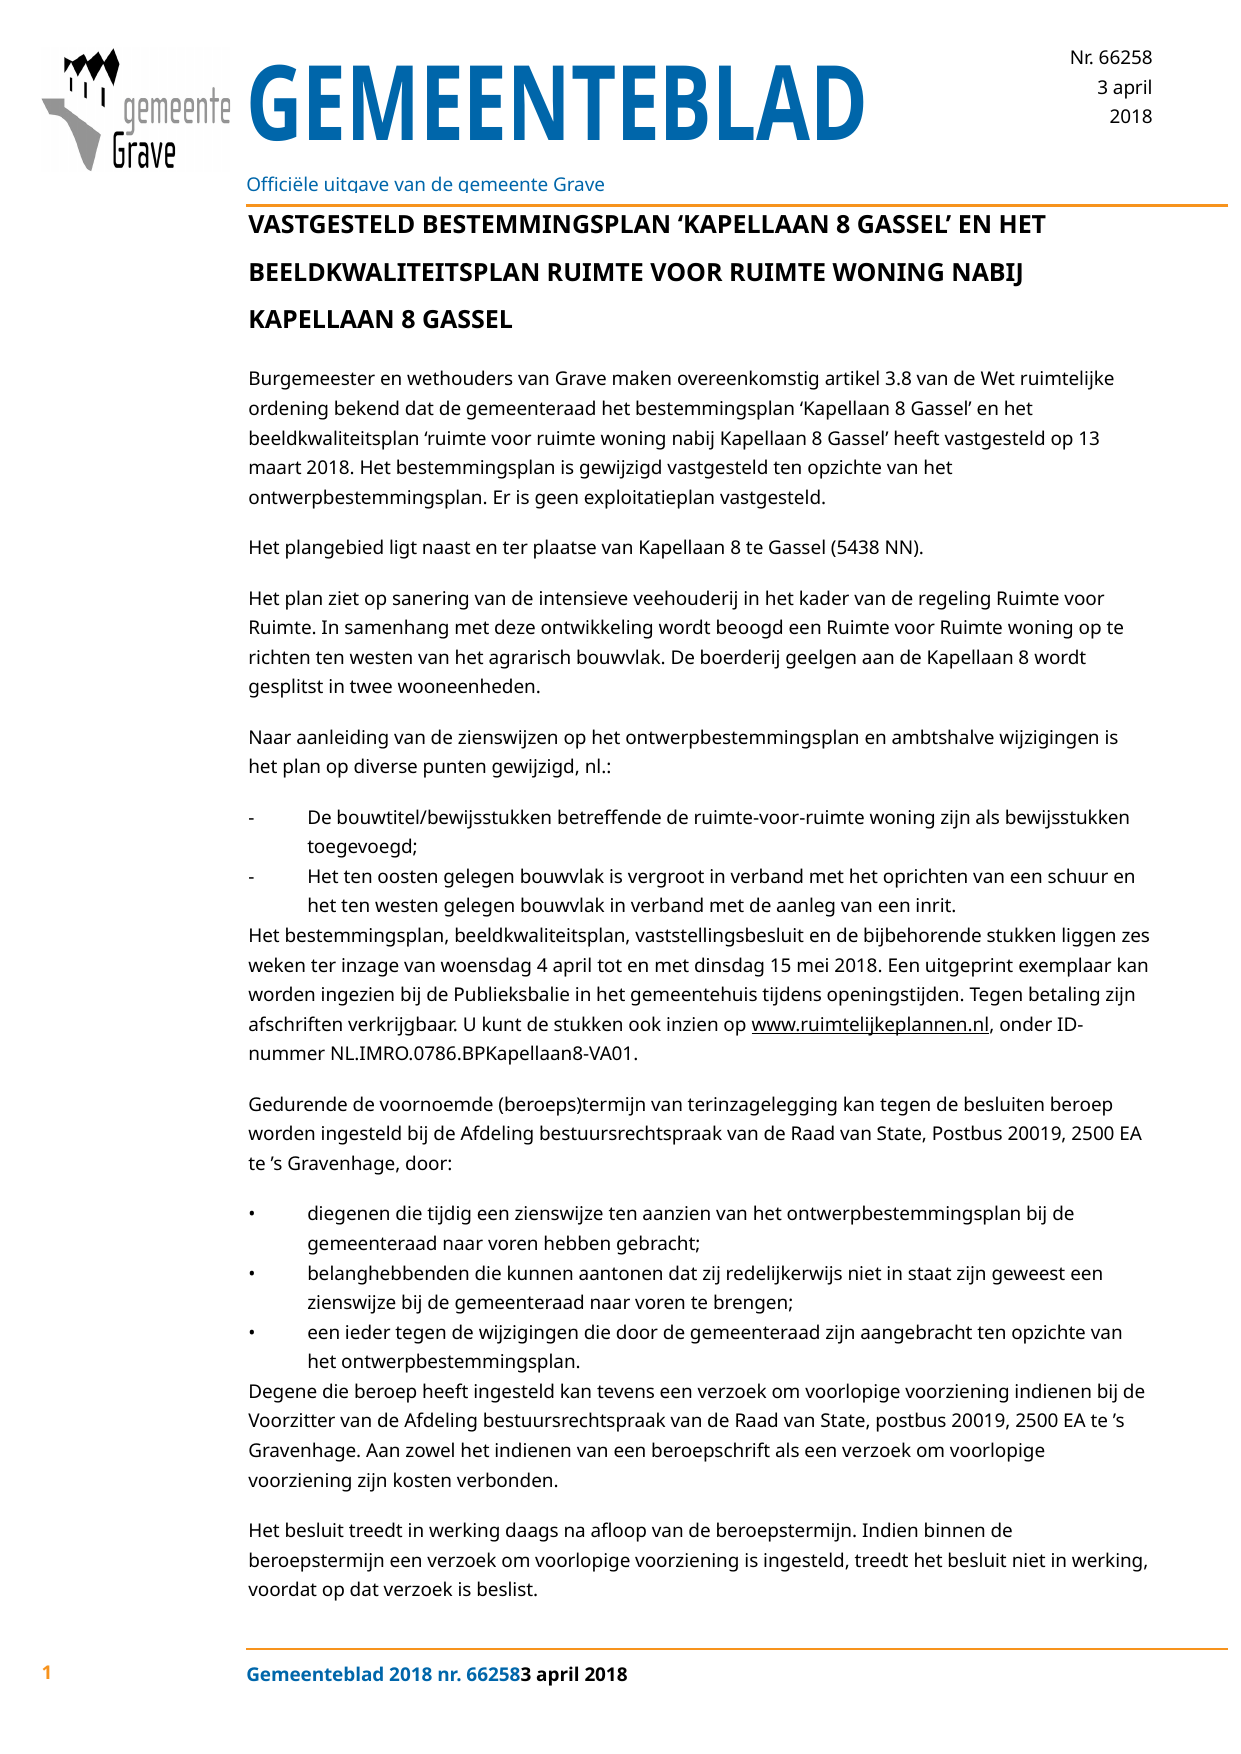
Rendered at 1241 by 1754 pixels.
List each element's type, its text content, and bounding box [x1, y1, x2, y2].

text VASTGESTELD BESTEMMINGSPLAN ‘KAPELLAAN 8 GASSEL’ EN HET BEELDKWALITEITSPLAN RUIMTE VOOR RUIMTE WONING NABIJ KAPELLAAN 8 GASSEL [248, 207, 1152, 336]
text Het plangebied ligt naast en ter plaatse van Kapellaan 8 te Gassel (5438 NN). [248, 534, 1152, 560]
text Het besluit treedt in werking daags na afloop van de beroepstermijn. Indien binnen de beroepstermijn een verzoek om voorlopige voorziening is ingesteld, treedt het besluit niet in werking, voordat op dat verzoek is beslist. [248, 1517, 1152, 1602]
text Het bestemmingsplan, beeldkwaliteitsplan, vaststellingsbesluit en de bijbehorende stukken liggen zes weken ter inzage van woensdag 4 april tot en met dinsdag 15 mei 2018. Een uitgeprint exemplaar kan worden ingezien bij de Publieksbalie in het gemeentehuis tijdens openingstijden. Tegen betaling zijn afschriften verkrijgbaar. U kunt de stukken ook inzien op www.ruimtelijkeplannen.nl, onder ID-nummer NL.IMRO.0786.BPKapellaan8-VA01. [248, 922, 1152, 1066]
list Het ten oosten gelegen bouwvlak is vergroot in verband met het oprichten van een schuur en het ten westen gelegen bouwvlak in verband met de aanleg van een inrit. [248, 863, 1152, 918]
text Gedurende de voornoemde (beroeps)termijn van terinzagelegging kan tegen de besluiten beroep worden ingesteld bij de Afdeling bestuursrechtspraak van de Raad van State, Postbus 20019, 2500 EA te ’s Gravenhage, door: [248, 1091, 1152, 1176]
text Burgemeester en wethouders van Grave maken overeenkomstig artikel 3.8 van de Wet ruimtelijke ordening bekend dat de gemeenteraad het bestemmingsplan ‘Kapellaan 8 Gassel’ en het beeldkwaliteitsplan ‘ruimte voor ruimte woning nabij Kapellaan 8 Gassel’ heeft vastgesteld op 13 maart 2018. Het bestemmingsplan is gewijzigd vastgesteld ten opzichte van het ontwerpbestemmingsplan. Er is geen exploitatieplan vastgesteld. [248, 366, 1152, 509]
list een ieder tegen de wijzigingen die door de gemeenteraad zijn aangebracht ten opzichte van het ontwerpbestemmingsplan. [248, 1319, 1152, 1374]
list De bouwtitel/bewijsstukken betreffende de ruimte-voor-ruimte woning zijn als bewijsstukken toegevoegd; [248, 804, 1152, 859]
text Degene die beroep heeft ingesteld kan tevens een verzoek om voorlopige voorziening indienen bij de Voorzitter van de Afdeling bestuursrechtspraak van de Raad van State, postbus 20019, 2500 EA te ’s Gravenhage. Aan zowel het indienen van een beroepschrift als een verzoek om voorlopige voorziening zijn kosten verbonden. [248, 1378, 1152, 1492]
list belanghebbenden die kunnen aantonen dat zij redelijkerwijs niet in staat zijn geweest een zienswijze bij de gemeenteraad naar voren te brengen; [248, 1260, 1152, 1315]
text Naar aanleiding van de zienswijzen op het ontwerpbestemmingsplan en ambtshalve wijzigingen is het plan op diverse punten gewijzigd, nl.: [248, 724, 1152, 779]
list diegenen die tijdig een zienswijze ten aanzien van het ontwerpbestemmingsplan bij de gemeenteraad naar voren hebben gebracht; [248, 1201, 1152, 1256]
picture [41, 47, 231, 172]
text Het plan ziet op sanering van de intensieve veehouderij in het kader van de regeling Ruimte voor Ruimte. In samenhang met deze ontwikkeling wordt beoogd een Ruimte voor Ruimte woning op te richten ten westen van het agrarisch bouwvlak. De boerderij geelgen aan de Kapellaan 8 wordt gesplitst in twee wooneenheden. [248, 585, 1152, 699]
